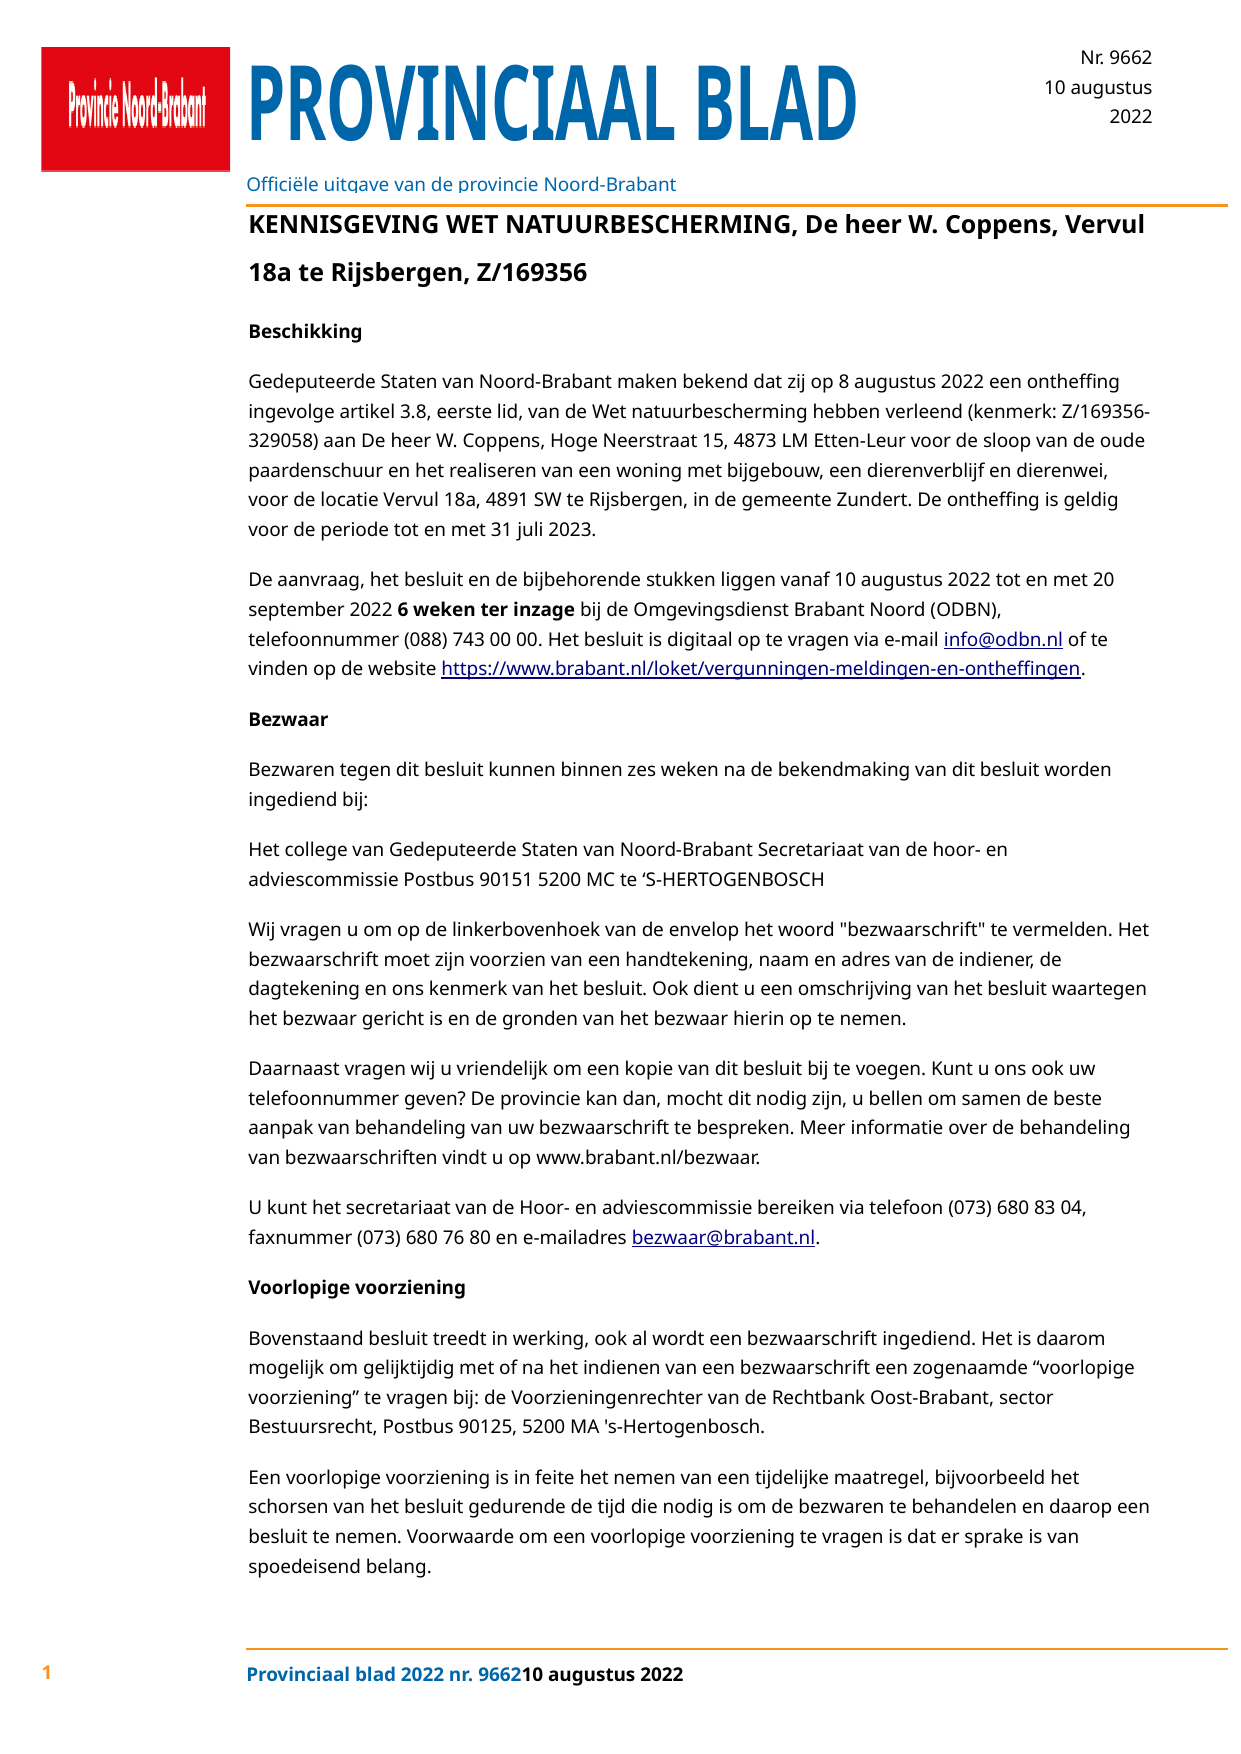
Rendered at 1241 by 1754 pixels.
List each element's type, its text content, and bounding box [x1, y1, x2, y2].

text Het college van Gedeputeerde Staten van Noord-Brabant Secretariaat van de hoor- en adviescommissie Postbus 90151 5200 MC te ‘S‑HERTOGENBOSCH [248, 836, 1152, 892]
text Daarnaast vragen wij u vriendelijk om een kopie van dit besluit bij te voegen. Kunt u ons ook uw telefoonnummer geven? De provincie kan dan, mocht dit nodig zijn, u bellen om samen de beste aanpak van behandeling van uw bezwaarschrift te bespreken. Meer informatie over de behandeling van bezwaarschriften vindt u op www.brabant.nl/bezwaar. [248, 1055, 1152, 1170]
text U kunt het secretariaat van de Hoor- en adviescommissie bereiken via telefoon (073) 680 83 04, faxnummer (073) 680 76 80 en e-mailadres bezwaar@brabant.nl. [248, 1194, 1152, 1250]
text Bovenstaand besluit treedt in werking, ook al wordt een bezwaarschrift ingediend. Het is daarom mogelijk om gelijktijdig met of na het indienen van een bezwaarschrift een zogenaamde “voorlopige voorziening” te vragen bij: de Voorzieningenrechter van de Rechtbank Oost-Brabant, sector Bestuursrecht, Postbus 90125, 5200 MA 's-Hertogenbosch. [248, 1325, 1152, 1439]
picture [41, 47, 231, 172]
text Bezwaar [248, 706, 1152, 732]
text Beschikking [248, 318, 1152, 344]
text Gedeputeerde Staten van Noord-Brabant maken bekend dat zij op 8 augustus 2022 een ontheffing ingevolge artikel 3.8, eerste lid, van de Wet natuurbescherming hebben verleend (kenmerk: Z/169356-329058) aan De heer W. Coppens, Hoge Neerstraat 15, 4873 LM Etten-Leur voor de sloop van de oude paardenschuur en het realiseren van een woning met bijgebouw, een dierenverblijf en dierenwei, voor de locatie Vervul 18a, 4891 SW te Rijsbergen, in de gemeente Zundert. De ontheffing is geldig voor de periode tot en met 31 juli 2023. [248, 368, 1152, 542]
text Voorlopige voorziening [248, 1274, 1152, 1300]
text De aanvraag, het besluit en de bijbehorende stukken liggen vanaf 10 augustus 2022 tot en met 20 september 2022 6 weken ter inzage bij de Omgevingsdienst Brabant Noord (ODBN), telefoonnummer (088) 743 00 00. Het besluit is digitaal op te vragen via e-mail info@odbn.nl of te vinden op de website https://www.brabant.nl/loket/vergunningen-meldingen-en-ontheffingen. [248, 567, 1152, 681]
text KENNISGEVING WET NATUURBESCHERMING, De heer W. Coppens, Vervul 18a te Rijsbergen, Z/169356 [248, 207, 1152, 288]
text Bezwaren tegen dit besluit kunnen binnen zes weken na de bekendmaking van dit besluit worden ingediend bij: [248, 756, 1152, 812]
text Wij vragen u om op de linkerbovenhoek van de envelop het woord "bezwaarschrift" te vermelden. Het bezwaarschrift moet zijn voorzien van een handtekening, naam en adres van de indiener, de dagtekening en ons kenmerk van het besluit. Ook dient u een omschrijving van het besluit waartegen het bezwaar gericht is en de gronden van het bezwaar hierin op te nemen. [248, 916, 1152, 1031]
text Een voorlopige voorziening is in feite het nemen van een tijdelijke maatregel, bijvoorbeeld het schorsen van het besluit gedurende de tijd die nodig is om de bezwaren te behandelen en daarop een besluit te nemen. Voorwaarde om een voorlopige voorziening te vragen is dat er sprake is van spoedeisend belang. [248, 1464, 1152, 1579]
